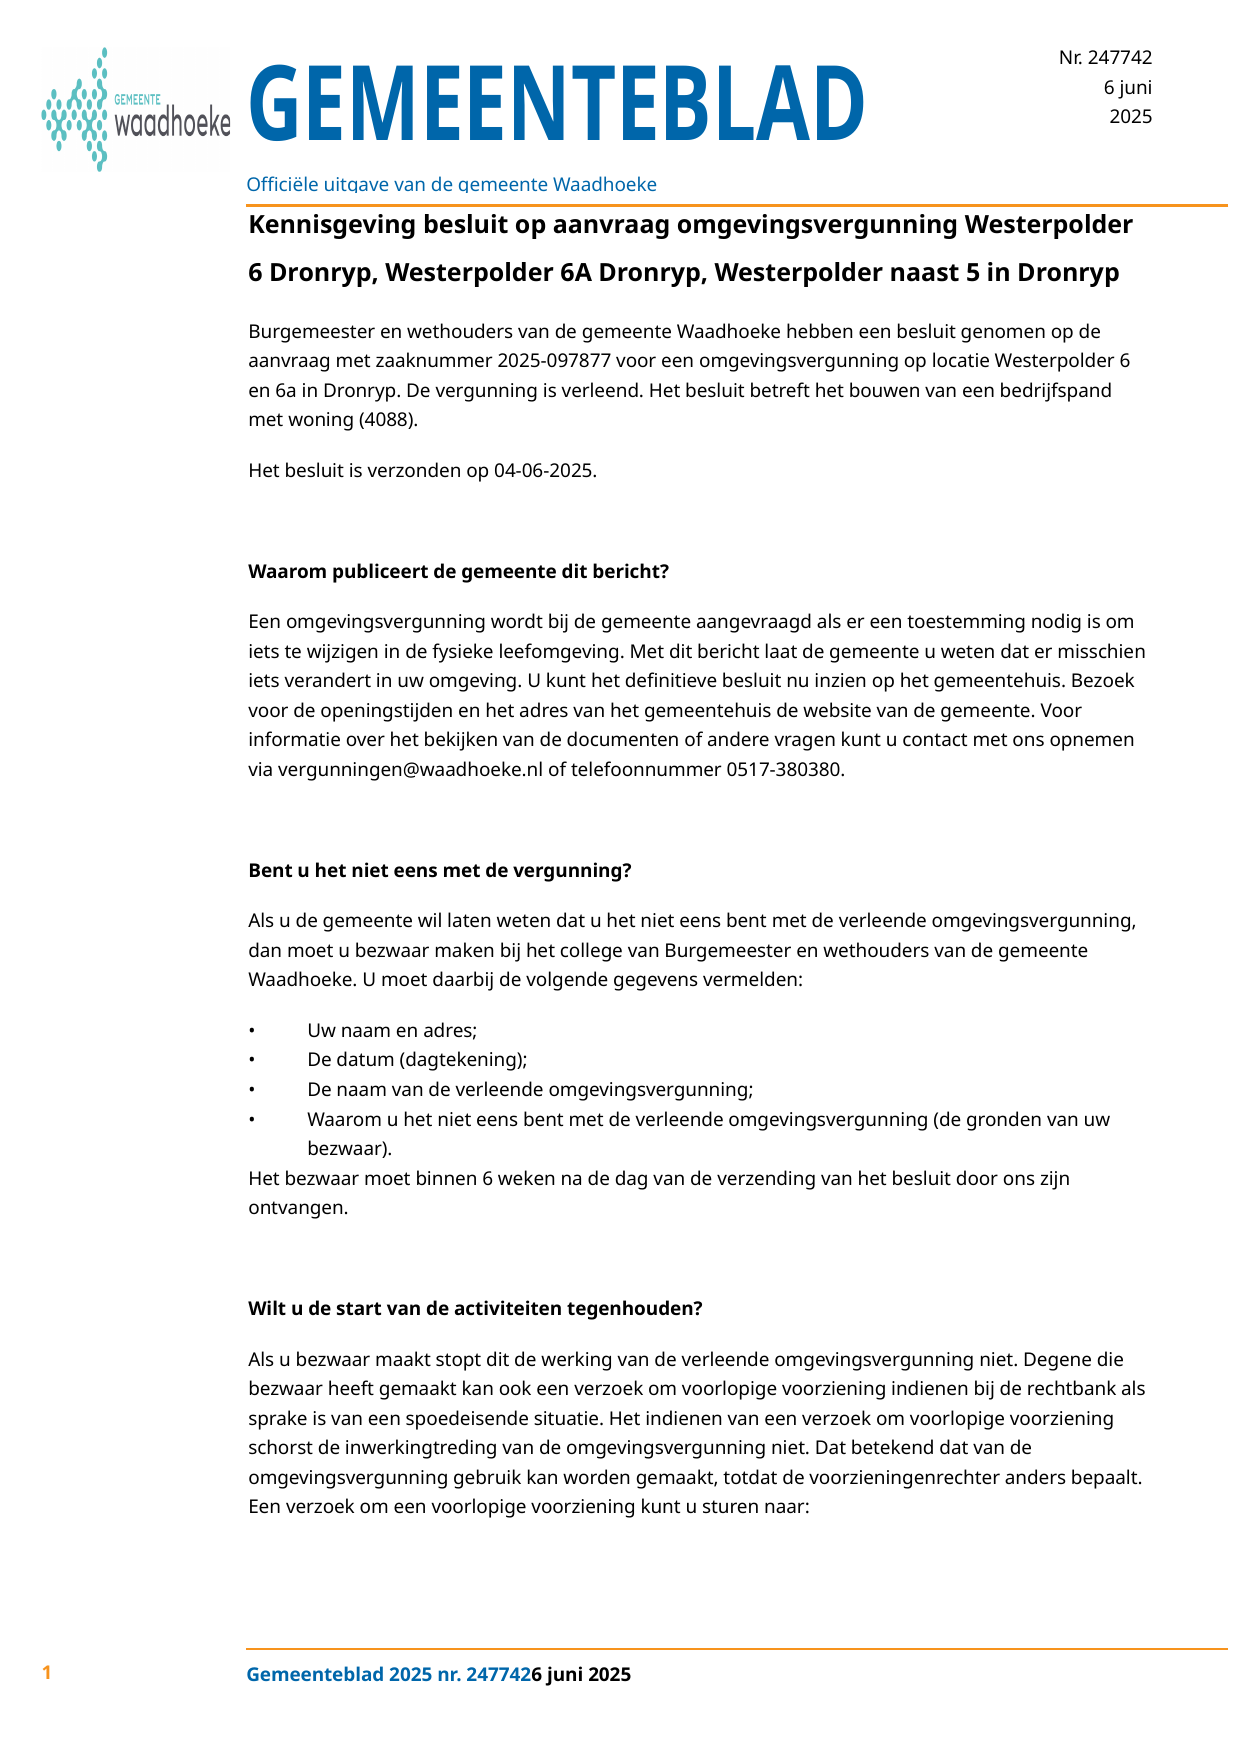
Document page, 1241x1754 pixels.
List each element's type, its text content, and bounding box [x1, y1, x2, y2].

picture [41, 47, 231, 172]
list De datum (dagtekening); [248, 1047, 1152, 1072]
list Uw naam en adres; [248, 1017, 1152, 1043]
list Waarom u het niet eens bent met de verleende omgevingsvergunning (de gronden van uw bezwaar). [248, 1106, 1152, 1161]
text Als u bezwaar maakt stopt dit de werking van de verleende omgevingsvergunning niet. Degene die bezwaar heeft gemaakt kan ook een verzoek om voorlopige voorziening indienen bij de rechtbank als sprake is van een spoedeisende situatie. Het indienen van een verzoek om voorlopige voorziening schorst de inwerkingtreding van de omgevingsvergunning niet. Dat betekend dat van de omgevingsvergunning gebruik kan worden gemaakt, totdat de voorzieningenrechter anders bepaalt. Een verzoek om een voorlopige voorziening kunt u sturen naar: [248, 1346, 1152, 1519]
text Het besluit is verzonden op 04-06-2025. [248, 457, 1152, 483]
text Waarom publiceert de gemeente dit bericht? [248, 558, 1152, 584]
text Het bezwaar moet binnen 6 weken na de dag van de verzending van het besluit door ons zijn ontvangen. [248, 1165, 1152, 1220]
text Een omgevingsvergunning wordt bij de gemeente aangevraagd als er een toestemming nodig is om iets te wijzigen in de fysieke leefomgeving. Met dit bericht laat de gemeente u weten dat er misschien iets verandert in uw omgeving. U kunt het definitieve besluit nu inzien op het gemeentehuis. Bezoek voor de openingstijden en het adres van het gemeentehuis de website van de gemeente. Voor informatie over het bekijken van de documenten of andere vragen kunt u contact met ons opnemen via vergunningen@waadhoeke.nl of telefoonnummer 0517-380380. [248, 608, 1152, 782]
text Bent u het niet eens met de vergunning? [248, 857, 1152, 883]
text Kennisgeving besluit op aanvraag omgevingsvergunning Westerpolder 6 Dronryp, Westerpolder 6A Dronryp, Westerpolder naast 5 in Dronryp [248, 207, 1152, 288]
text Als u de gemeente wil laten weten dat u het niet eens bent met de verleende omgevingsvergunning, dan moet u bezwaar maken bij het college van Burgemeester en wethouders van de gemeente Waadhoeke. U moet daarbij de volgende gegevens vermelden: [248, 907, 1152, 992]
text Wilt u de start van de activiteiten tegenhouden? [248, 1295, 1152, 1321]
text Burgemeester en wethouders van de gemeente Waadhoeke hebben een besluit genomen op de aanvraag met zaaknummer 2025-097877 voor een omgevingsvergunning op locatie Westerpolder 6 en 6a in Dronryp. De vergunning is verleend. Het besluit betreft het bouwen van een bedrijfspand met woning (4088). [248, 318, 1152, 432]
list De naam van de verleende omgevingsvergunning; [248, 1076, 1152, 1102]
